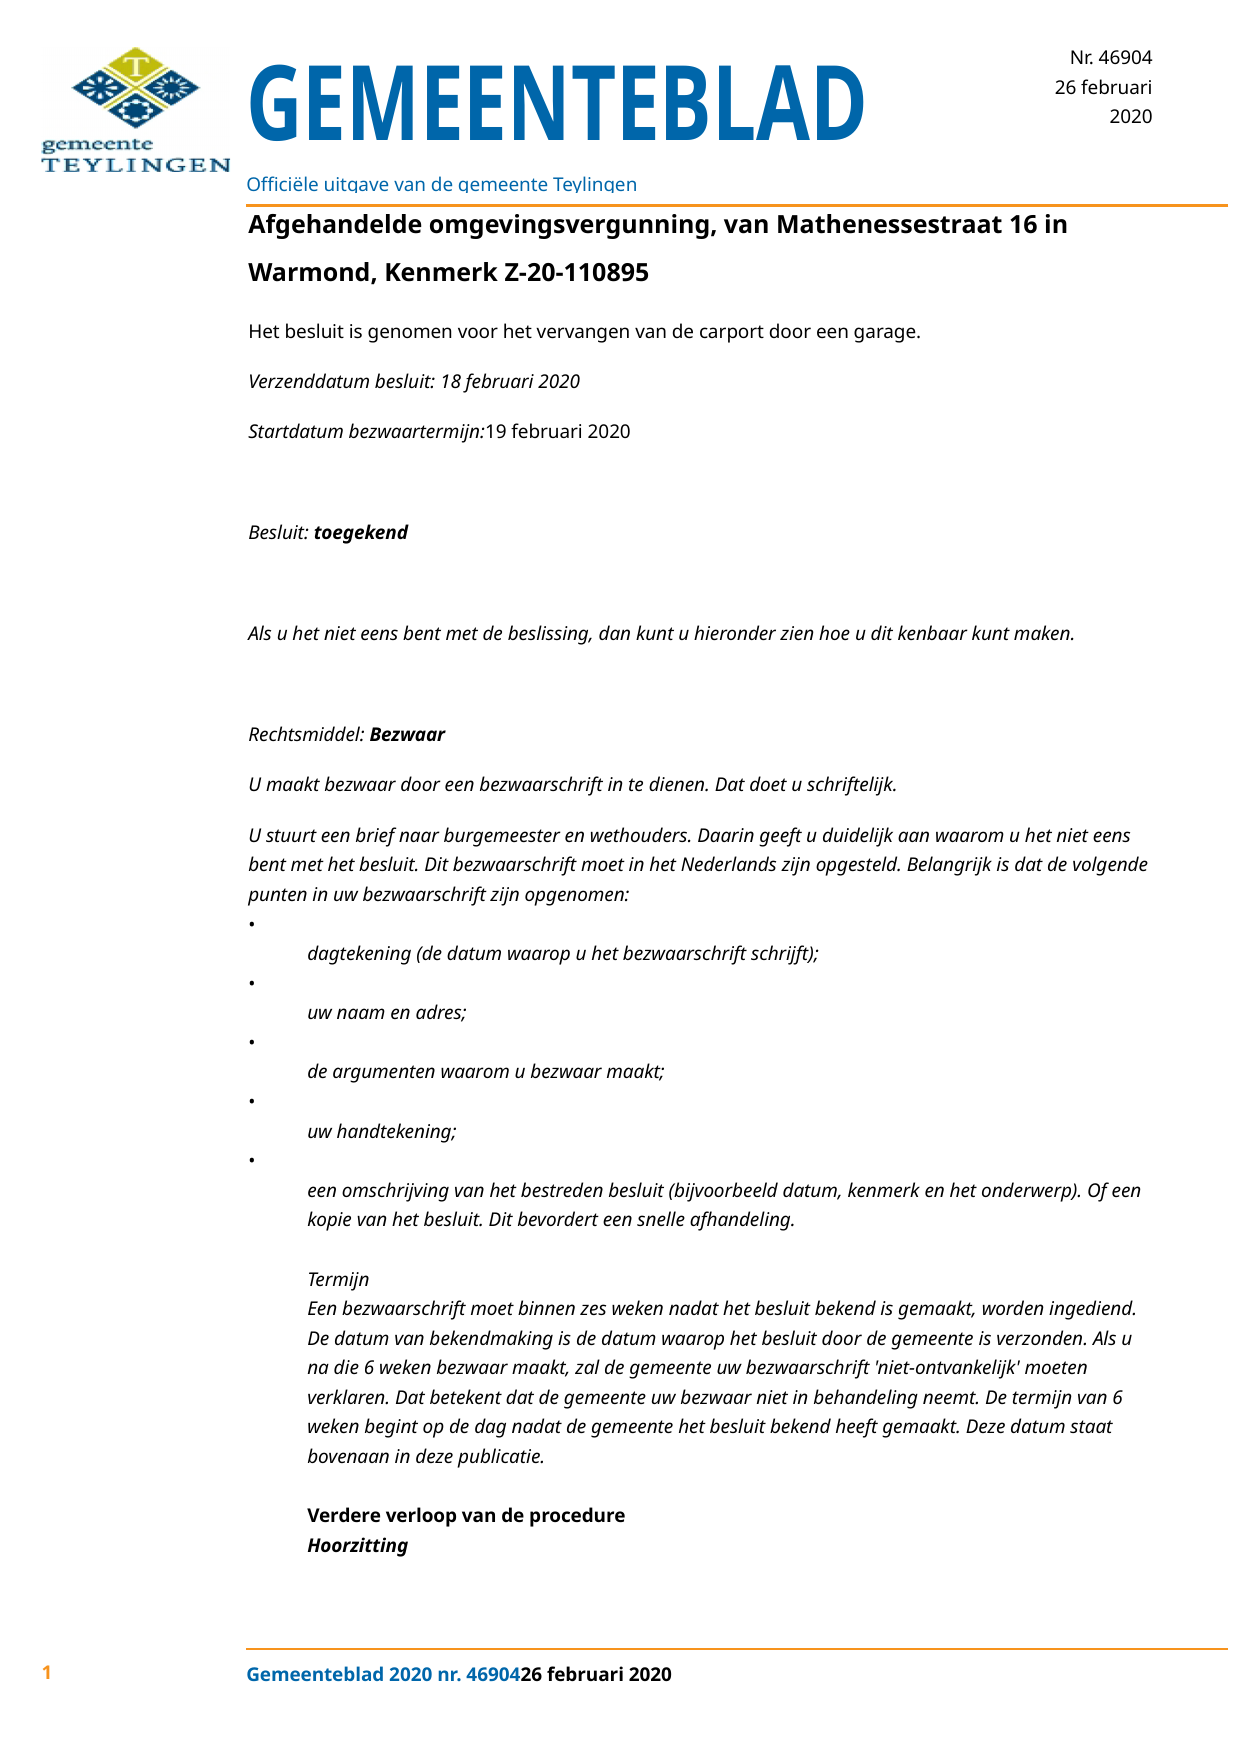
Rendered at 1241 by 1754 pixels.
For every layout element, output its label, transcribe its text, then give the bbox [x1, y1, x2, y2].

picture [41, 47, 231, 172]
text Besluit: toegekend [248, 519, 1152, 545]
list de argumenten waarom u bezwaar maakt; [248, 1059, 1152, 1084]
list Hoorzitting [248, 1532, 1152, 1558]
list een omschrijving van het bestreden besluit (bijvoorbeeld datum, kenmerk en het onderwerp). Of een kopie van het besluit. Dit bevordert een snelle afhandeling. [248, 1177, 1152, 1232]
list Termijn [248, 1266, 1152, 1292]
list Een bezwaarschrift moet binnen zes weken nadat het besluit bekend is gemaakt, worden ingediend. De datum van bekendmaking is de datum waarop het besluit door de gemeente is verzonden. Als u na die 6 weken bezwaar maakt, zal de gemeente uw bezwaarschrift 'niet-ontvankelijk' moeten verklaren. Dat betekent dat de gemeente uw bezwaar niet in behandeling neemt. De termijn van 6 weken begint op de dag nadat de gemeente het besluit bekend heeft gemaakt. Deze datum staat bovenaan in deze publicatie. [248, 1295, 1152, 1469]
text Afgehandelde omgevingsvergunning, van Mathenessestraat 16 in Warmond, Kenmerk Z-20-110895 [248, 207, 1152, 288]
text U stuurt een brief naar burgemeester en wethouders. Daarin geeft u duidelijk aan waarom u het niet eens bent met het besluit. Dit bezwaarschrift moet in het Nederlands zijn opgesteld. Belangrijk is dat de volgende punten in uw bezwaarschrift zijn opgenomen: [248, 822, 1152, 907]
text Startdatum bezwaartermijn:19 februari 2020 [248, 419, 1152, 444]
list dagtekening (de datum waarop u het bezwaarschrift schrijft); [248, 940, 1152, 966]
list uw handtekening; [248, 1118, 1152, 1144]
list uw naam en adres; [248, 999, 1152, 1025]
text Verzenddatum besluit: 18 februari 2020 [248, 368, 1152, 394]
text Als u het niet eens bent met de beslissing, dan kunt u hieronder zien hoe u dit kenbaar kunt maken. [248, 620, 1152, 646]
text Rechtsmiddel: Bezwaar [248, 721, 1152, 747]
text U maakt bezwaar door een bezwaarschrift in te dienen. Dat doet u schriftelijk. [248, 772, 1152, 797]
text Het besluit is genomen voor het vervangen van de carport door een garage. [248, 318, 1152, 344]
list Verdere verloop van de procedure [248, 1502, 1152, 1528]
